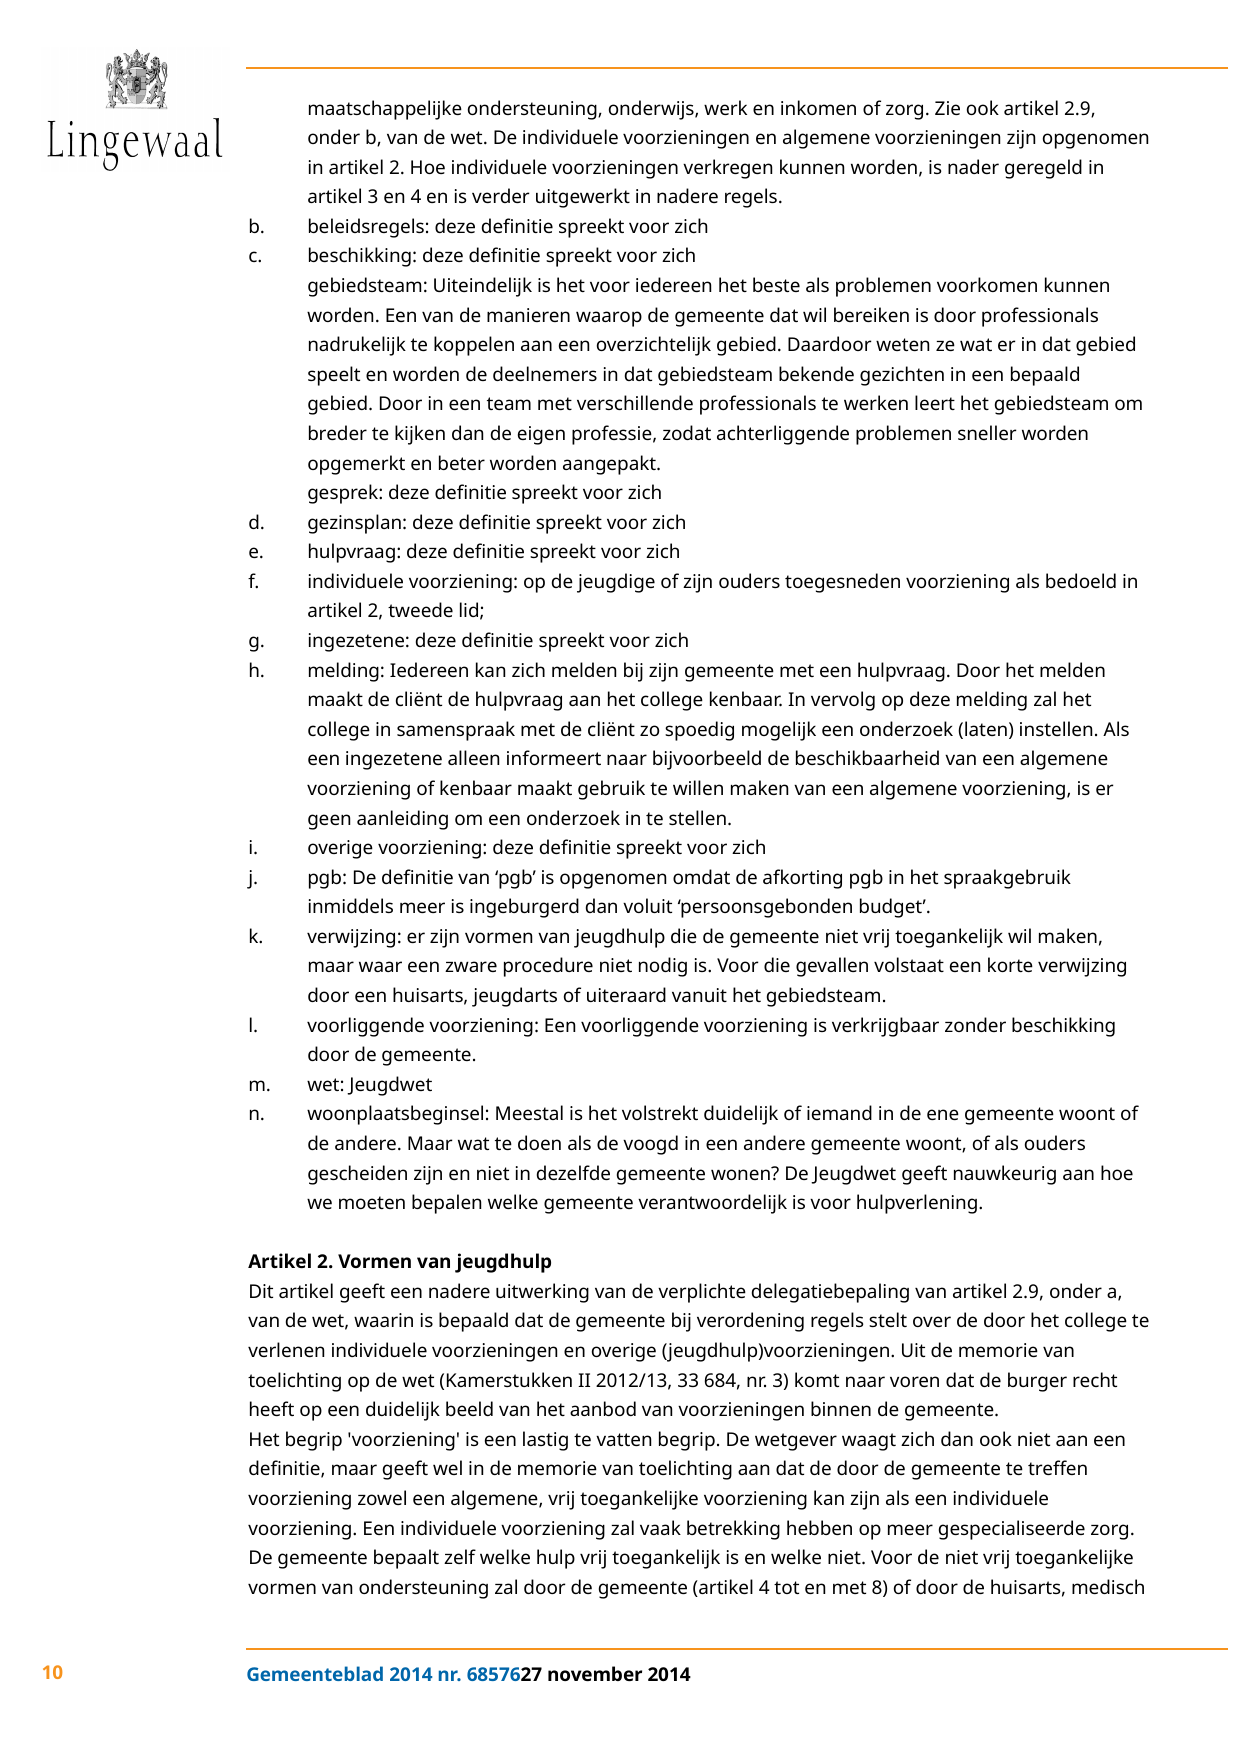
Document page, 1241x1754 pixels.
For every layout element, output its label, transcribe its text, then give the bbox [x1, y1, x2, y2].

text Dit artikel geeft een nadere uitwerking van de verplichte delegatiebepaling van artikel 2.9, onder a, van de wet, waarin is bepaald dat de gemeente bij verordening regels stelt over de door het college te verlenen individuele voorzieningen en overige (jeugdhulp)voorzieningen. Uit de memorie van toelichting op de wet (Kamerstukken II 2012/13, 33 684, nr. 3) komt naar voren dat de burger recht heeft op een duidelijk beeld van het aanbod van voorzieningen binnen de gemeente. [248, 1278, 1152, 1422]
picture [41, 47, 231, 172]
list individuele voorziening: op de jeugdige of zijn ouders toegesneden voorziening als bedoeld in artikel 2, tweede lid; [248, 568, 1152, 623]
list beschikking: deze definitie spreekt voor zich [248, 243, 1152, 268]
list ingezetene: deze definitie spreekt voor zich [248, 627, 1152, 653]
list gebiedsteam: Uiteindelijk is het voor iedereen het beste als problemen voorkomen kunnen worden. Een van de manieren waarop de gemeente dat wil bereiken is door professionals nadrukelijk te koppelen aan een overzichtelijk gebied. Daardoor weten ze wat er in dat gebied speelt en worden de deelnemers in dat gebiedsteam bekende gezichten in een bepaald gebied. Door in een team met verschillende professionals te werken leert het gebiedsteam om breder te kijken dan de eigen professie, zodat achterliggende problemen sneller worden opgemerkt en beter worden aangepakt. [248, 272, 1152, 476]
list verwijzing: er zijn vormen van jeugdhulp die de gemeente niet vrij toegankelijk wil maken, maar waar een zware procedure niet nodig is. Voor die gevallen volstaat een korte verwijzing door een huisarts, jeugdarts of uiteraard vanuit het gebiedsteam. [248, 923, 1152, 1008]
list beleidsregels: deze definitie spreekt voor zich [248, 213, 1152, 239]
list overige voorziening: deze definitie spreekt voor zich [248, 834, 1152, 860]
list gezinsplan: deze definitie spreekt voor zich [248, 509, 1152, 535]
list hulpvraag: deze definitie spreekt voor zich [248, 538, 1152, 564]
list wet: Jeugdwet [248, 1071, 1152, 1097]
list pgb: De definitie van ‘pgb’ is opgenomen omdat de afkorting pgb in het spraakgebruik inmiddels meer is ingeburgerd dan voluit ‘persoonsgebonden budget’. [248, 864, 1152, 919]
list gesprek: deze definitie spreekt voor zich [248, 479, 1152, 505]
text Het begrip 'voorziening' is een lastig te vatten begrip. De wetgever waagt zich dan ook niet aan een definitie, maar geeft wel in de memorie van toelichting aan dat de door de gemeente te treffen voorziening zowel een algemene, vrij toegankelijke voorziening kan zijn als een individuele voorziening. Een individuele voorziening zal vaak betrekking hebben op meer gespecialiseerde zorg. De gemeente bepaalt zelf welke hulp vrij toegankelijk is en welke niet. Voor de niet vrij toegankelijke vormen van ondersteuning zal door de gemeente (artikel 4 tot en met 8) of door de huisarts, medisch [248, 1426, 1152, 1600]
list voorliggende voorziening: Een voorliggende voorziening is verkrijgbaar zonder beschikking door de gemeente. [248, 1012, 1152, 1067]
list woonplaatsbeginsel: Meestal is het volstrekt duidelijk of iemand in de ene gemeente woont of de andere. Maar wat te doen als de voogd in een andere gemeente woont, of als ouders gescheiden zijn en niet in dezelfde gemeente wonen? De Jeugdwet geeft nauwkeurig aan hoe we moeten bepalen welke gemeente verantwoordelijk is voor hulpverlening. [248, 1101, 1152, 1215]
list melding: Iedereen kan zich melden bij zijn gemeente met een hulpvraag. Door het melden maakt de cliënt de hulpvraag aan het college kenbaar. In vervolg op deze melding zal het college in samenspraak met de cliënt zo spoedig mogelijk een onderzoek (laten) instellen. Als een ingezetene alleen informeert naar bijvoorbeeld de beschikbaarheid van een algemene voorziening of kenbaar maakt gebruik te willen maken van een algemene voorziening, is er geen aanleiding om een onderzoek in te stellen. [248, 657, 1152, 831]
text Artikel 2. Vormen van jeugdhulp [248, 1248, 1152, 1274]
list maatschappelijke ondersteuning, onderwijs, werk en inkomen of zorg. Zie ook artikel 2.9, onder b, van de wet. De individuele voorzieningen en algemene voorzieningen zijn opgenomen in artikel 2. Hoe individuele voorzieningen verkregen kunnen worden, is nader geregeld in artikel 3 en 4 en is verder uitgewerkt in nadere regels. [248, 95, 1152, 209]
